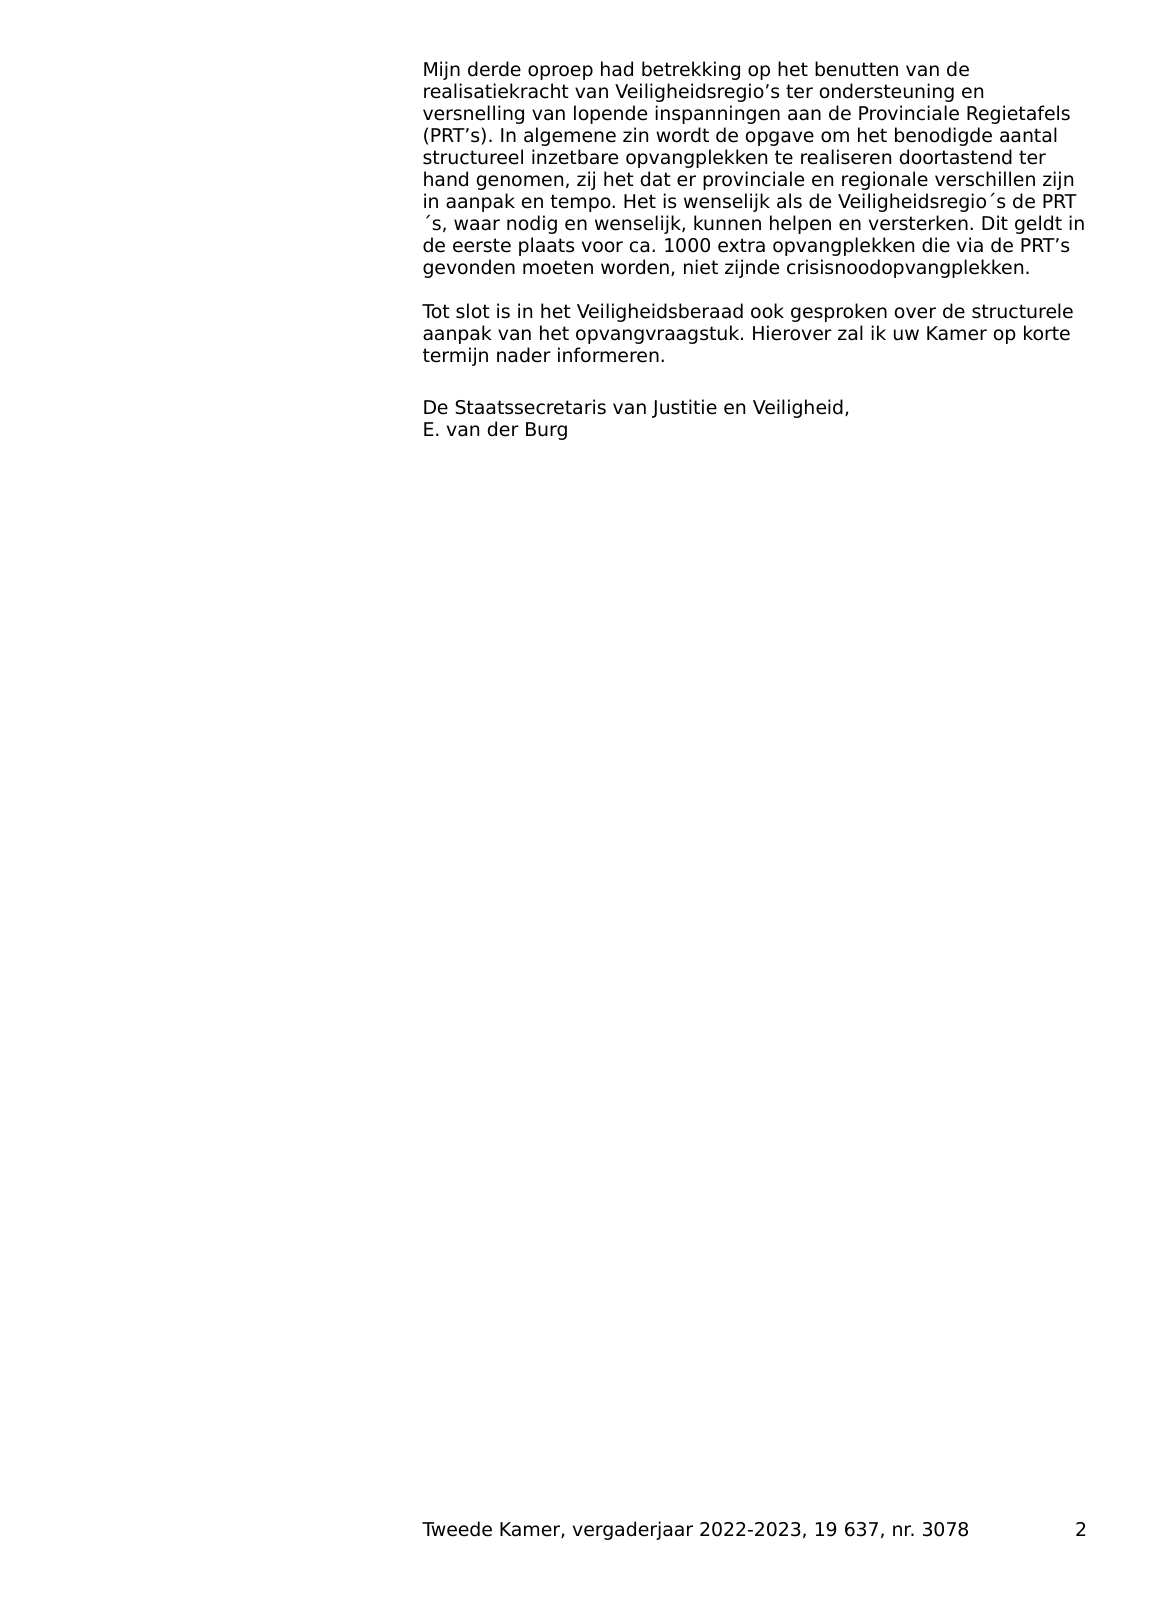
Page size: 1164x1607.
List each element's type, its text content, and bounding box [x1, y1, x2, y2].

text De Staatssecretaris van Justitie en Veiligheid, E. van der Burg [422, 397, 1087, 441]
text Tot slot is in het Veiligheidsberaad ook gesproken over de structurele aanpak van het opvangvraagstuk. Hierover zal ik uw Kamer op korte termijn nader informeren. [422, 301, 1087, 367]
text Mijn derde oproep had betrekking op het benutten van de realisatiekracht van Veiligheidsregio’s ter ondersteuning en versnelling van lopende inspanningen aan de Provinciale Regietafels (PRT’s). In algemene zin wordt de opgave om het benodigde aantal structureel inzetbare opvangplekken te realiseren doortastend ter hand genomen, zij het dat er provinciale en regionale verschillen zijn in aanpak en tempo. Het is wenselijk als de Veiligheidsregio´s de PRT´s, waar nodig en wenselijk, kunnen helpen en versterken. Dit geldt in de eerste plaats voor ca. 1000 extra opvangplekken die via de PRT’s gevonden moeten worden, niet zijnde crisisnoodopvangplekken. [422, 59, 1087, 279]
